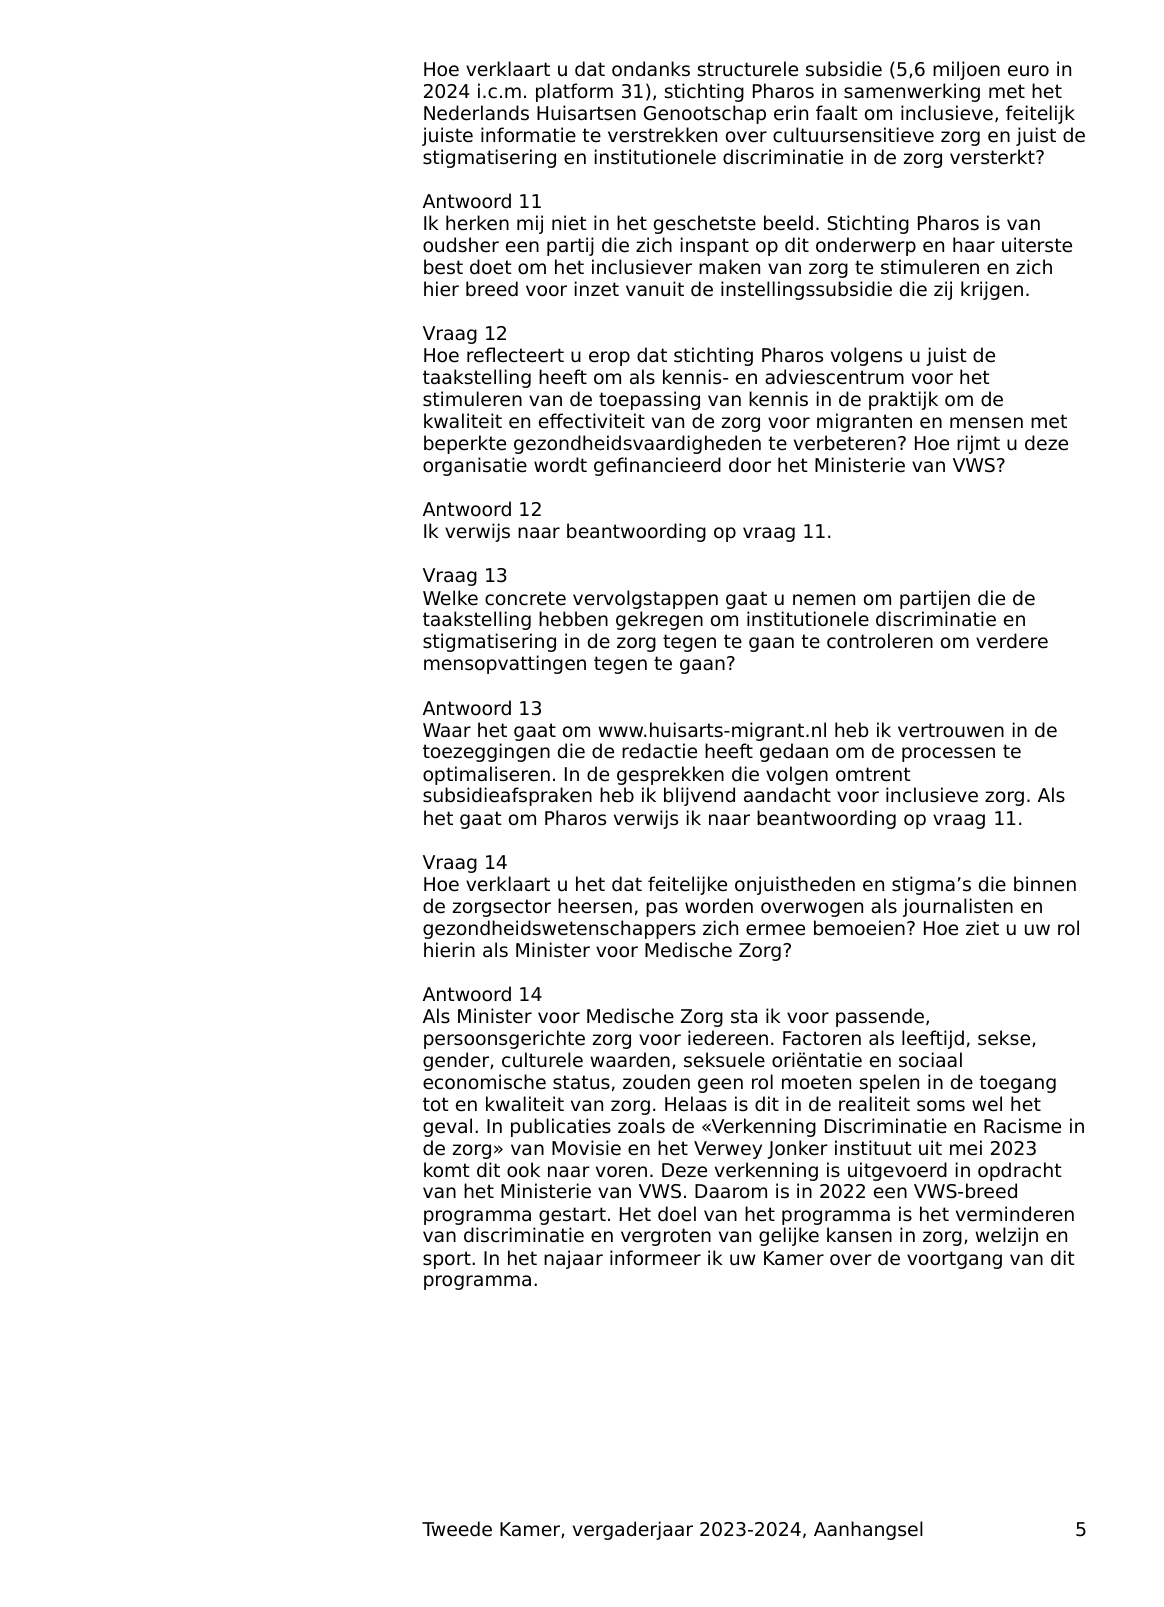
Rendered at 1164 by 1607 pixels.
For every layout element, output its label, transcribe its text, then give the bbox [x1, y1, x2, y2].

text Ik herken mij niet in het geschetste beeld. Stichting Pharos is van oudsher een partij die zich inspant op dit onderwerp en haar uiterste best doet om het inclusiever maken van zorg te stimuleren en zich hier breed voor inzet vanuit de instellingssubsidie die zij krijgen. [422, 213, 1087, 301]
text Hoe verklaart u het dat feitelijke onjuistheden en stigma’s die binnen de zorgsector heersen, pas worden overwogen als journalisten en gezondheidswetenschappers zich ermee bemoeien? Hoe ziet u uw rol hierin als Minister voor Medische Zorg? [422, 873, 1087, 961]
text Hoe reflecteert u erop dat stichting Pharos volgens u juist de taakstelling heeft om als kennis- en adviescentrum voor het stimuleren van de toepassing van kennis in de praktĳk om de kwaliteit en effectiviteit van de zorg voor migranten en mensen met beperkte gezondheidsvaardigheden te verbeteren? Hoe rijmt u deze organisatie wordt gefinancieerd door het Ministerie van VWS? [422, 345, 1087, 477]
text Vraag 13 [422, 565, 1087, 587]
text Antwoord 12 [422, 499, 1087, 521]
text Waar het gaat om www.huisarts-migrant.nl heb ik vertrouwen in de toezeggingen die de redactie heeft gedaan om de processen te optimaliseren. In de gesprekken die volgen omtrent subsidieafspraken heb ik blijvend aandacht voor inclusieve zorg. Als het gaat om Pharos verwijs ik naar beantwoording op vraag 11. [422, 719, 1087, 829]
text Vraag 12 [422, 323, 1087, 345]
text Antwoord 13 [422, 697, 1087, 719]
text Ik verwijs naar beantwoording op vraag 11. [422, 521, 1087, 543]
text Vraag 14 [422, 852, 1087, 873]
text Als Minister voor Medische Zorg sta ik voor passende, persoonsgerichte zorg voor iedereen. Factoren als leeftijd, sekse, gender, culturele waarden, seksuele oriëntatie en sociaal economische status, zouden geen rol moeten spelen in de toegang tot en kwaliteit van zorg. Helaas is dit in de realiteit soms wel het geval. In publicaties zoals de «Verkenning Discriminatie en Racisme in de zorg» van Movisie en het Verwey Jonker instituut uit mei 2023 komt dit ook naar voren. Deze verkenning is uitgevoerd in opdracht van het Ministerie van VWS. Daarom is in 2022 een VWS-breed programma gestart. Het doel van het programma is het verminderen van discriminatie en vergroten van gelijke kansen in zorg, welzijn en sport. In het najaar informeer ik uw Kamer over de voortgang van dit programma. [422, 1006, 1087, 1291]
text Antwoord 11 [422, 191, 1087, 213]
text Hoe verklaart u dat ondanks structurele subsidie (5,6 miljoen euro in 2024 i.c.m. platform 31), stichting Pharos in samenwerking met het Nederlands Huisartsen Genootschap erin faalt om inclusieve, feitelijk juiste informatie te verstrekken over cultuursensitieve zorg en juist de stigmatisering en institutionele discriminatie in de zorg versterkt? [422, 59, 1087, 169]
text Antwoord 14 [422, 984, 1087, 1006]
text Welke concrete vervolgstappen gaat u nemen om partijen die de taakstelling hebben gekregen om institutionele discriminatie en stigmatisering in de zorg tegen te gaan te controleren om verdere mensopvattingen tegen te gaan? [422, 587, 1087, 675]
